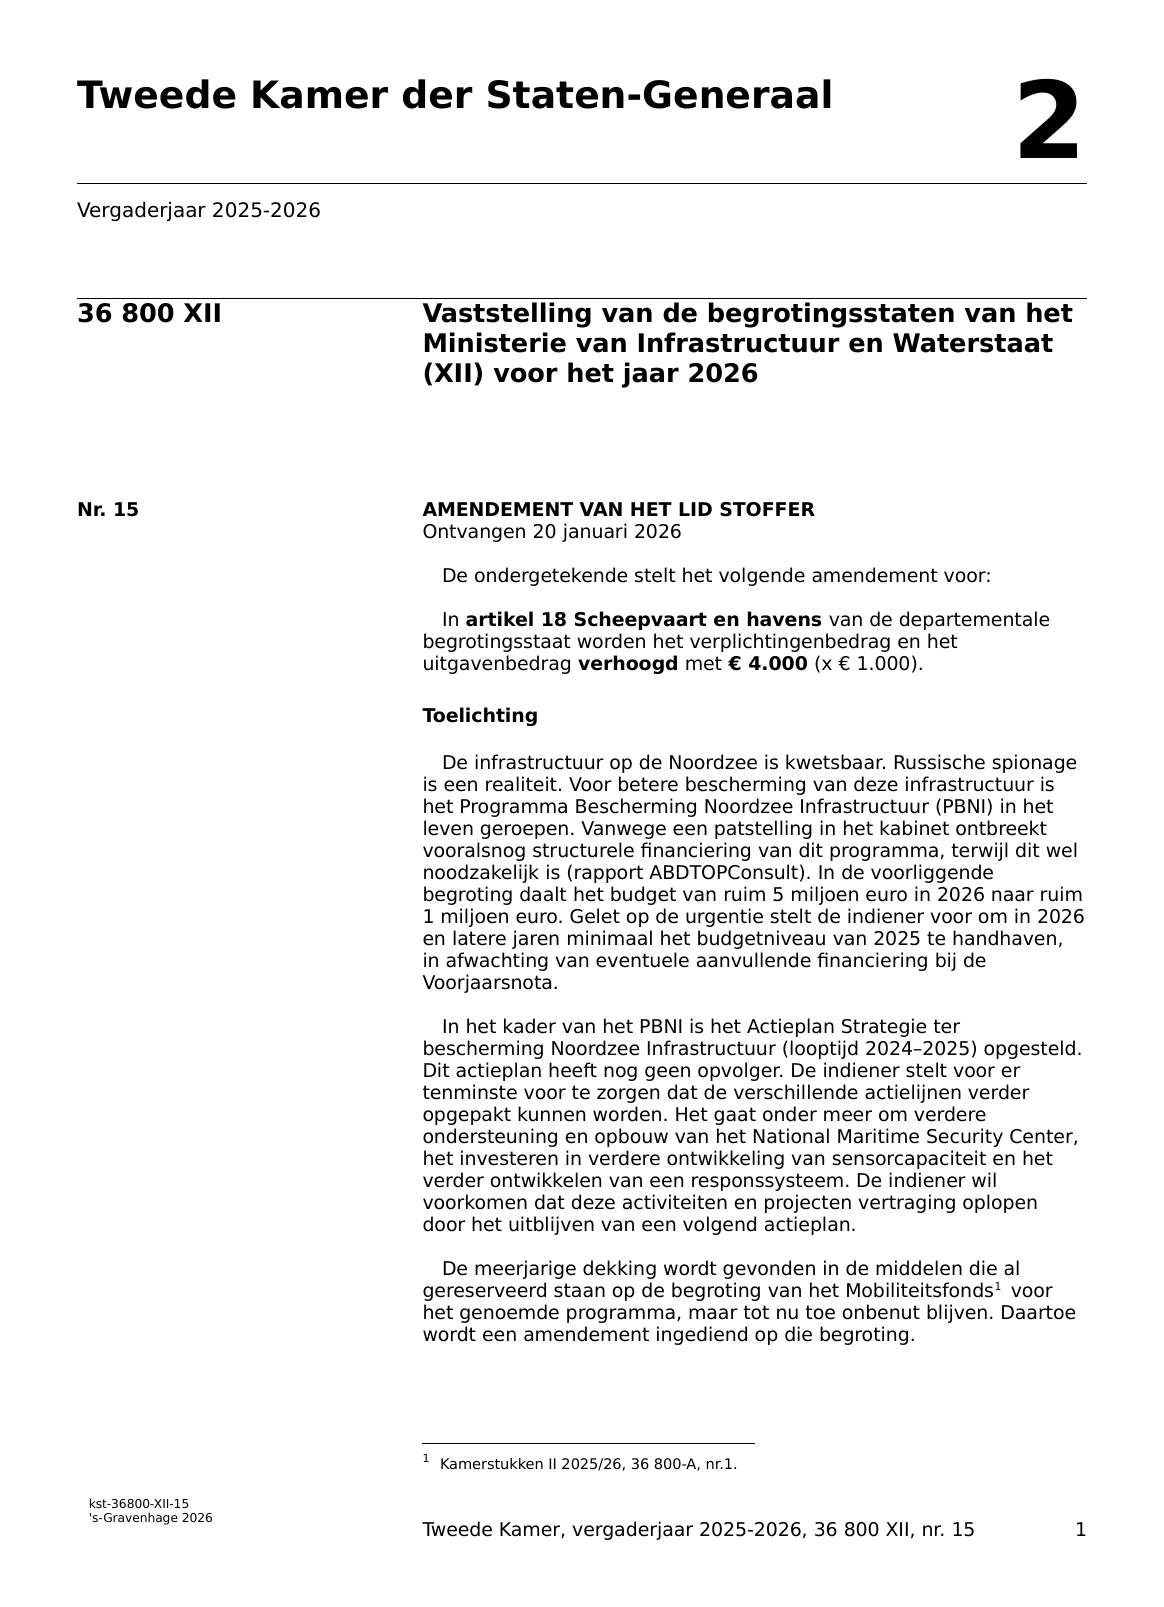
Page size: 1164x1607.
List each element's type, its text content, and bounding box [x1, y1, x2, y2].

text De meerjarige dekking wordt gevonden in de middelen die al gereserveerd staan op de begroting van het Mobiliteitsfonds voor het genoemde programma, maar tot nu toe onbenut blijven. Daartoe wordt een amendement ingediend op die begroting. [422, 1258, 1087, 1346]
text De infrastructuur op de Noordzee is kwetsbaar. Russische spionage is een realiteit. Voor betere bescherming van deze infrastructuur is het Programma Bescherming Noordzee Infrastructuur (PBNI) in het leven geroepen. Vanwege een patstelling in het kabinet ontbreekt vooralsnog structurele financiering van dit programma, terwijl dit wel noodzakelijk is (rapport ABDTOPConsult). In de voorliggende begroting daalt het budget van ruim 5 miljoen euro in 2026 naar ruim 1 miljoen euro. Gelet op de urgentie stelt de indiener voor om in 2026 en latere jaren minimaal het budgetniveau van 2025 te handhaven, in afwachting van eventuele aanvullende financiering bij de Voorjaarsnota. [422, 752, 1087, 994]
text Ontvangen 20 januari 2026 [422, 521, 1087, 543]
table_header 2 [886, 59, 1087, 183]
text 's-Gravenhage 2026 [88, 1511, 323, 1525]
table_cell Vergaderjaar 2025-2026 [77, 184, 1087, 298]
subtitle Toelichting [422, 705, 1087, 727]
text De ondergetekende stelt het volgende amendement voor: [422, 565, 1087, 587]
text In het kader van het PBNI is het Actieplan Strategie ter bescherming Noordzee Infrastructuur (looptijd 2024–2025) opgesteld. Dit actieplan heeft nog geen opvolger. De indiener stelt voor er tenminste voor te zorgen dat de verschillende actielijnen verder opgepakt kunnen worden. Het gaat onder meer om verdere ondersteuning en opbouw van het National Maritime Security Center, het investeren in verdere ontwikkeling van sensorcapaciteit en het verder ontwikkelen van een responssysteem. De indiener wil voorkomen dat deze activiteiten en projecten vertraging oplopen door het uitblijven van een volgend actieplan. [422, 1016, 1087, 1236]
subtitle 36 800 XII Vaststelling van de begrotingsstaten van het Ministerie van Infrastructuur en Waterstaat (XII) voor het jaar 2026 [77, 299, 1087, 388]
text In artikel 18 Scheepvaart en havens van de departementale begrotingsstaat worden het verplichtingenbedrag en het uitgavenbedrag verhoogd met € 4.000 (x € 1.000). [422, 609, 1087, 675]
text kst-36800-XII-15 [88, 1497, 323, 1511]
subtitle Nr. 15 AMENDEMENT VAN HET LID STOFFER [77, 499, 1087, 521]
table_header Tweede Kamer der Staten-Generaal [77, 59, 886, 183]
text Kamerstukken II 2025/26, 36 800-A, nr.1. [422, 1452, 1087, 1474]
